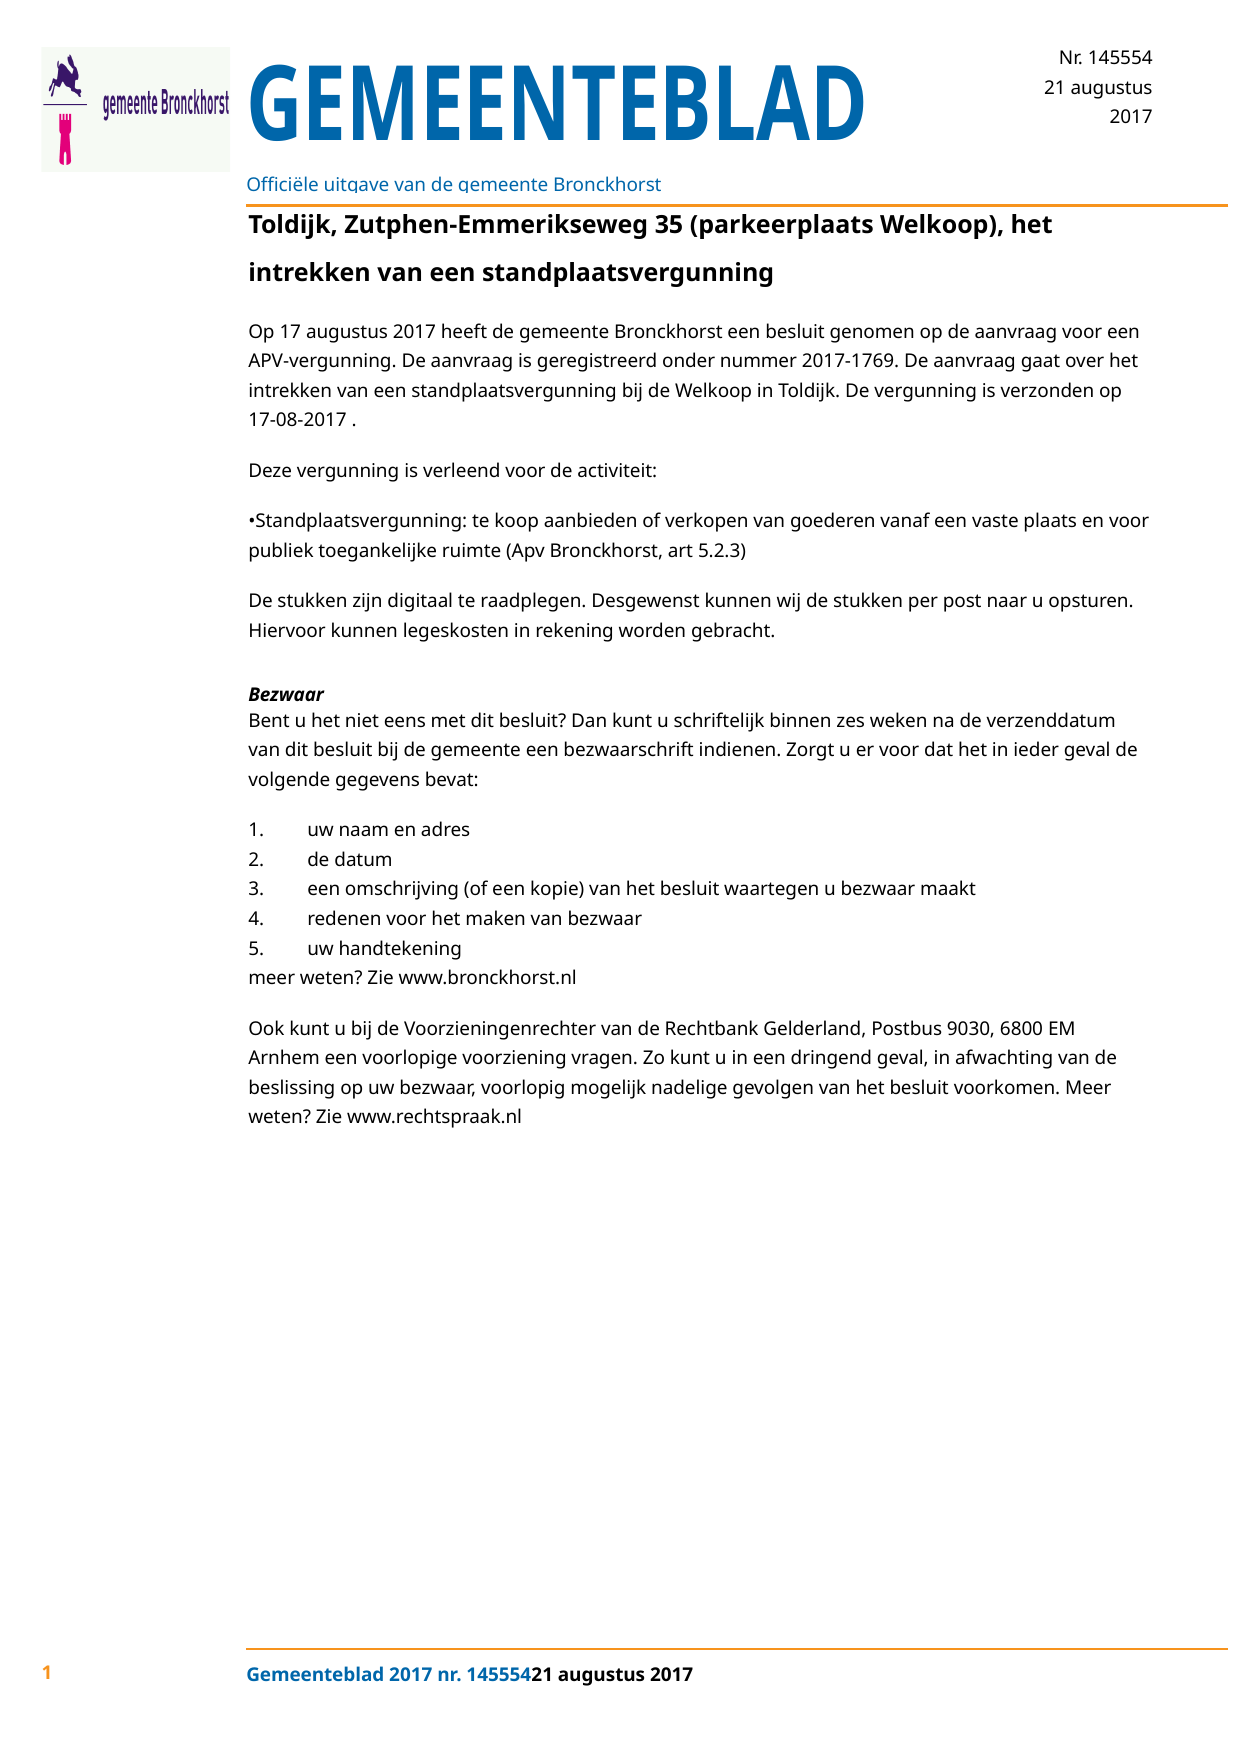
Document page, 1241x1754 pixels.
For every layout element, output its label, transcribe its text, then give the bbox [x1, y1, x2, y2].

text meer weten? Zie www.bronckhorst.nl [248, 964, 1152, 990]
list redenen voor het maken van bezwaar [248, 905, 1152, 931]
list uw handtekening [248, 935, 1152, 960]
text Bezwaar [248, 681, 1152, 707]
list een omschrijving (of een kopie) van het besluit waartegen u bezwaar maakt [248, 876, 1152, 901]
text Op 17 augustus 2017 heeft de gemeente Bronckhorst een besluit genomen op de aanvraag voor een APV-vergunning. De aanvraag is geregistreerd onder nummer 2017-1769. De aanvraag gaat over het intrekken van een standplaatsvergunning bij de Welkoop in Toldijk. De vergunning is verzonden op 17-08-2017 . [248, 318, 1152, 432]
text Bent u het niet eens met dit besluit? Dan kunt u schriftelijk binnen zes weken na de verzenddatum van dit besluit bij de gemeente een bezwaarschrift indienen. Zorgt u er voor dat het in ieder geval de volgende gegevens bevat: [248, 707, 1152, 792]
list de datum [248, 846, 1152, 872]
text •Standplaatsvergunning: te koop aanbieden of verkopen van goederen vanaf een vaste plaats en voor publiek toegankelijke ruimte (Apv Bronckhorst, art 5.2.3) [248, 507, 1152, 563]
text Deze vergunning is verleend voor de activiteit: [248, 457, 1152, 483]
list uw naam en adres [248, 816, 1152, 842]
text Toldijk, Zutphen-Emmerikseweg 35 (parkeerplaats Welkoop), het intrekken van een standplaatsvergunning [248, 207, 1152, 288]
text De stukken zijn digitaal te raadplegen. Desgewenst kunnen wij de stukken per post naar u opsturen. Hiervoor kunnen legeskosten in rekening worden gebracht. [248, 587, 1152, 643]
text Ook kunt u bij de Voorzieningenrechter van de Rechtbank Gelderland, Postbus 9030, 6800 EM Arnhem een voorlopige voorziening vragen. Zo kunt u in een dringend geval, in afwachting van de beslissing op uw bezwaar, voorlopig mogelijk nadelige gevolgen van het besluit voorkomen. Meer weten? Zie www.rechtspraak.nl [248, 1015, 1152, 1129]
picture [41, 47, 231, 172]
